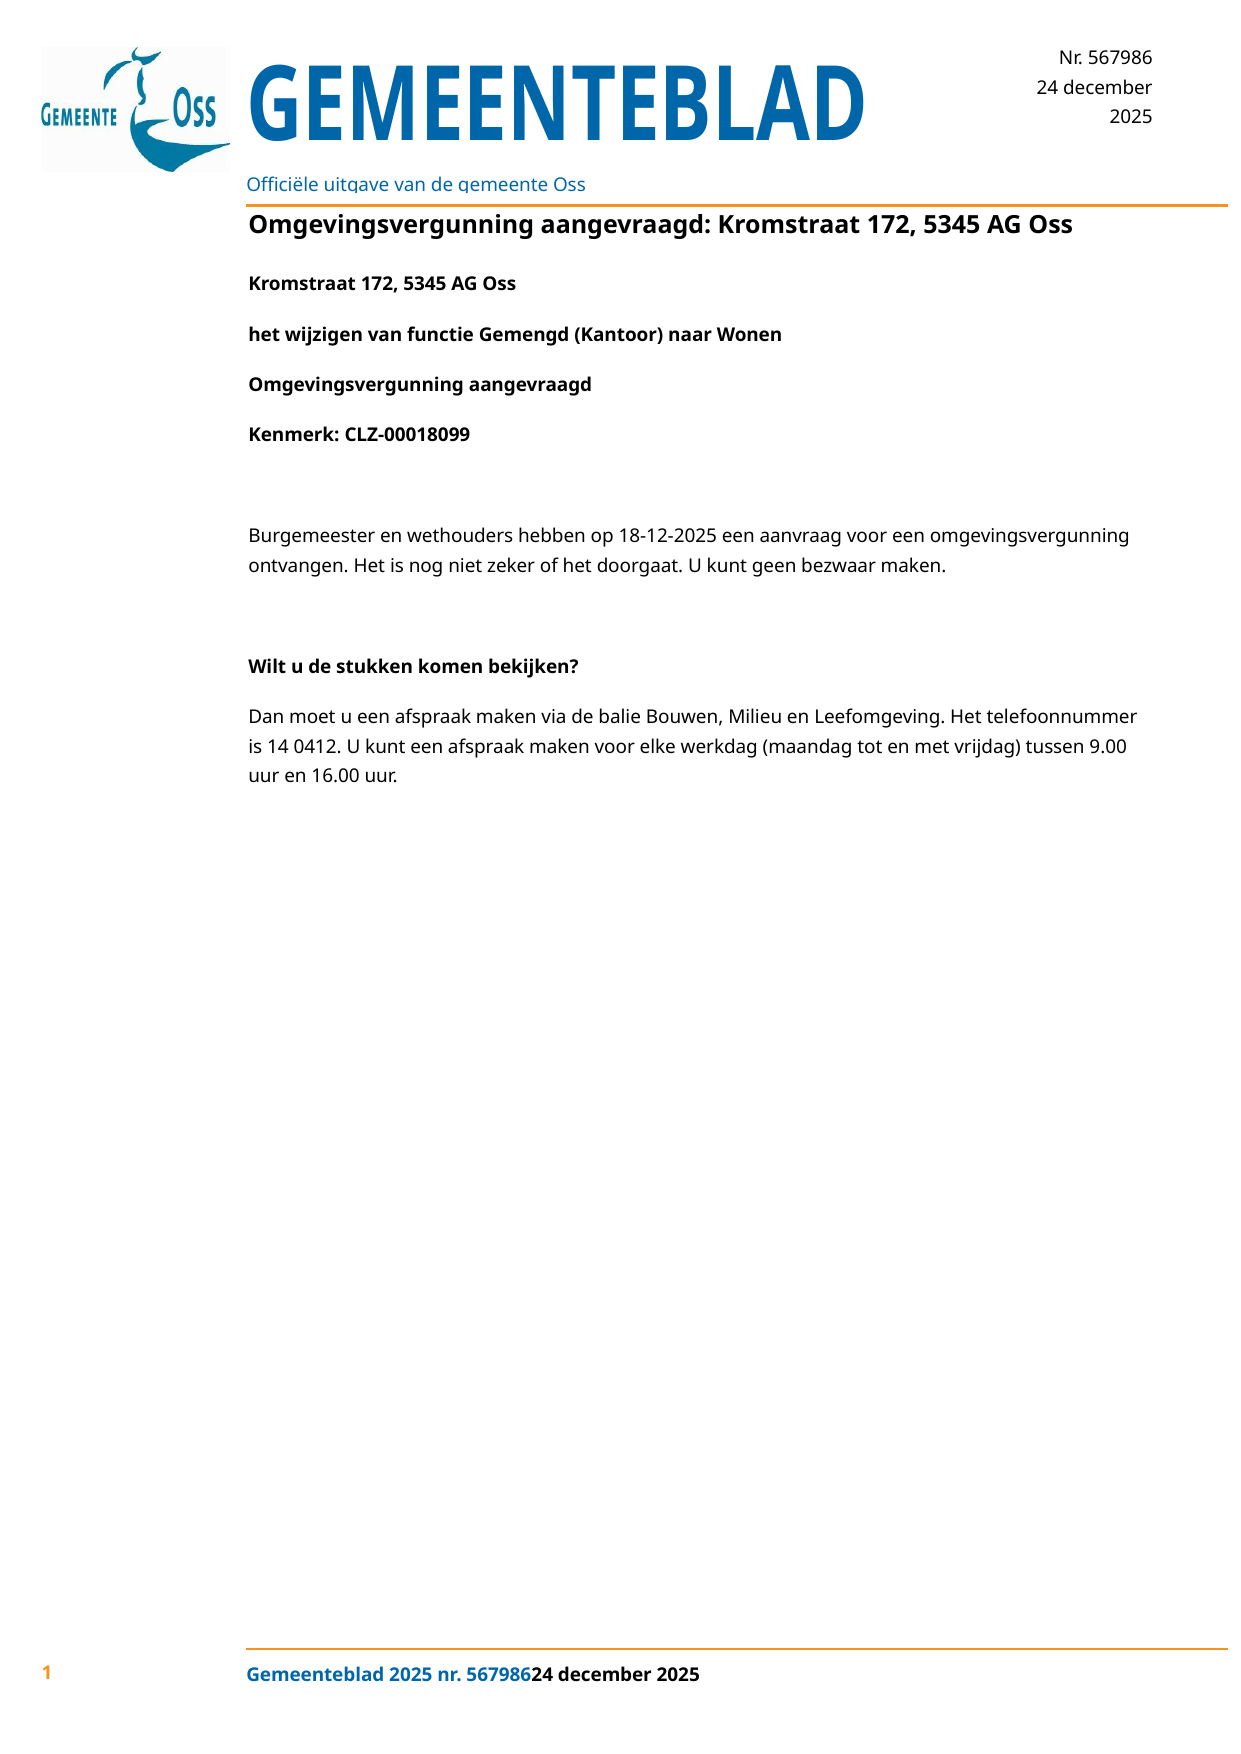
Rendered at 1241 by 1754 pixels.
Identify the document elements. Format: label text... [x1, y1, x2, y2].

text Wilt u de stukken komen bekijken? [248, 653, 1152, 678]
text het wijzigen van functie Gemengd (Kantoor) naar Wonen [248, 321, 1152, 346]
text Dan moet u een afspraak maken via de balie Bouwen, Milieu en Leefomgeving. Het telefoonnummer is 14 0412. U kunt een afspraak maken voor elke werkdag (maandag tot en met vrijdag) tussen 9.00 uur en 16.00 uur. [248, 703, 1152, 788]
picture [41, 47, 231, 172]
text Kenmerk: CLZ-00018099 [248, 422, 1152, 447]
text Omgevingsvergunning aangevraagd: Kromstraat 172, 5345 AG Oss [248, 207, 1152, 241]
text Omgevingsvergunning aangevraagd [248, 371, 1152, 397]
text Kromstraat 172, 5345 AG Oss [248, 270, 1152, 296]
text Burgemeester en wethouders hebben op 18-12-2025 een aanvraag voor een omgevingsvergunning ontvangen. Het is nog niet zeker of het doorgaat. U kunt geen bezwaar maken. [248, 522, 1152, 578]
